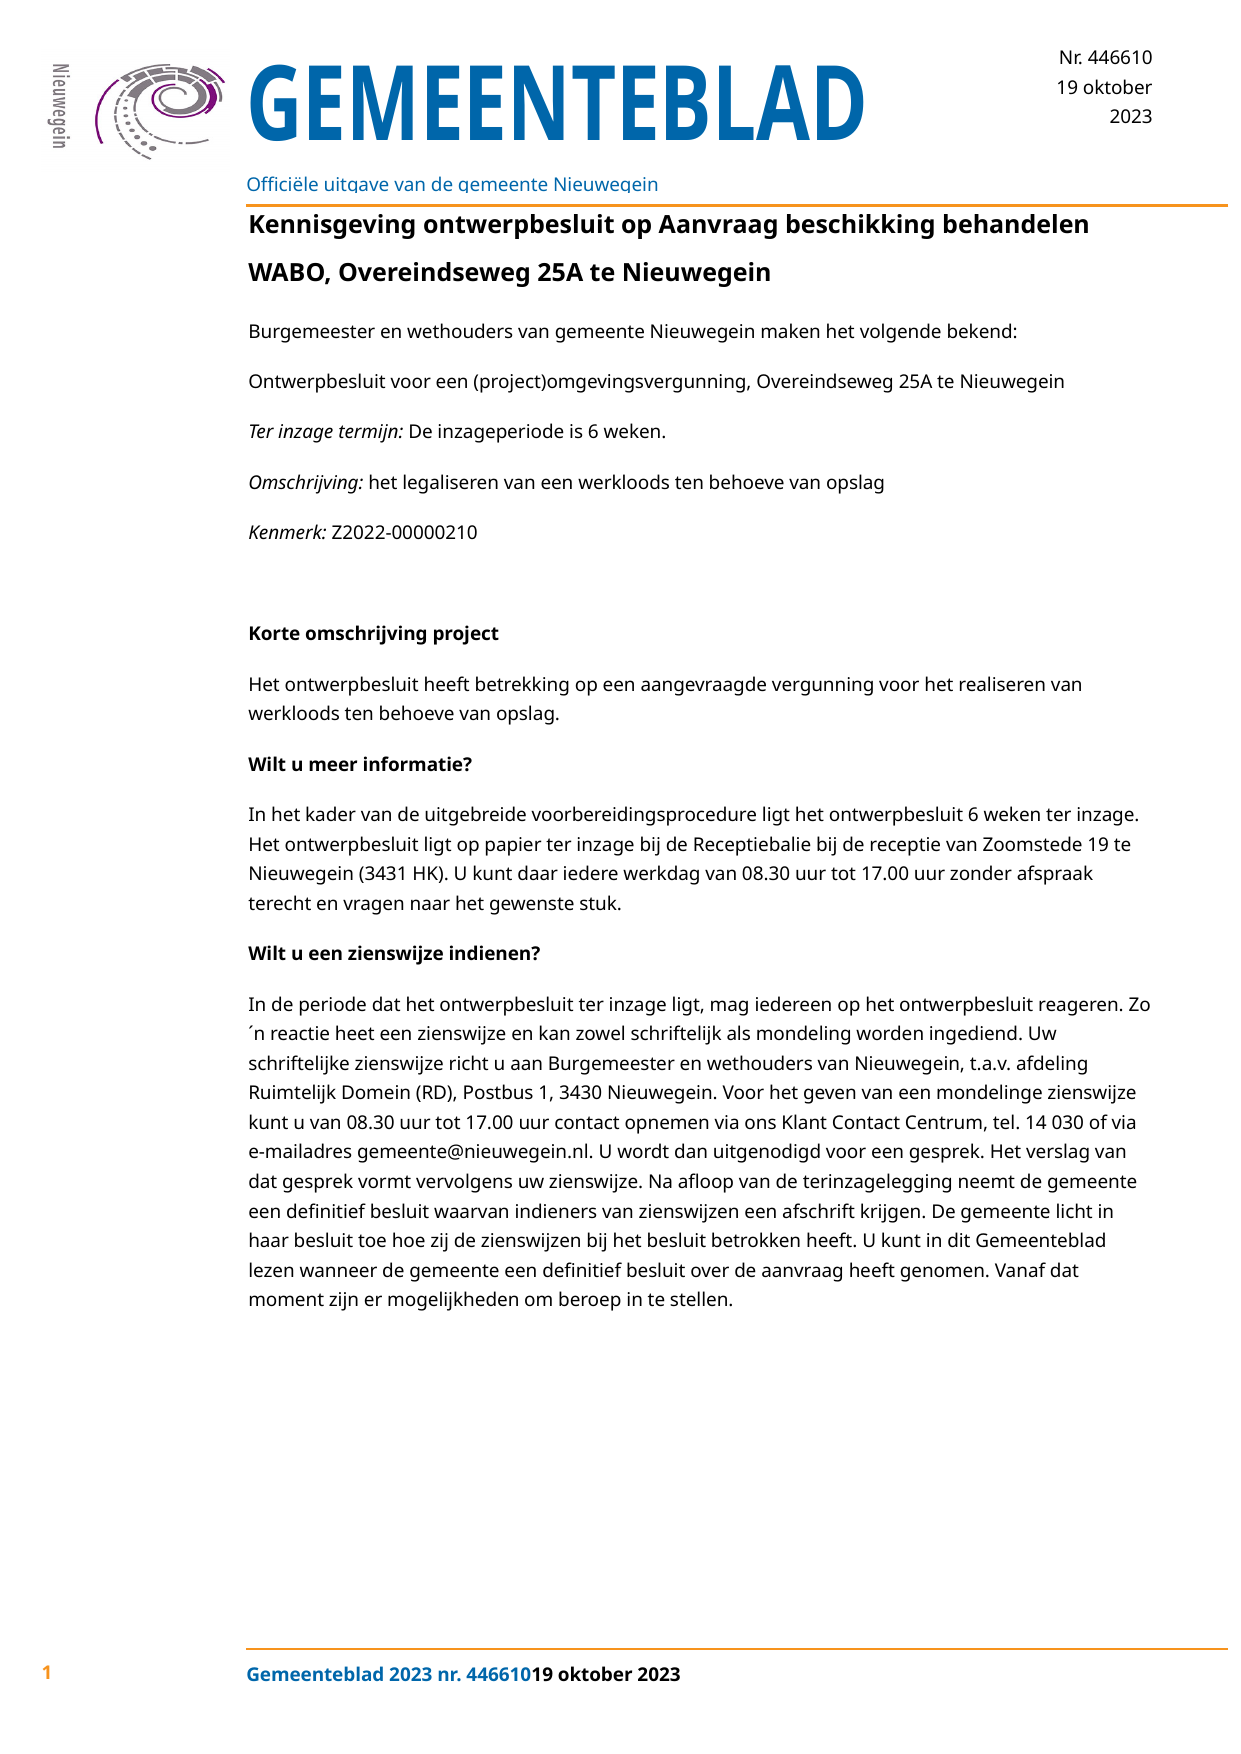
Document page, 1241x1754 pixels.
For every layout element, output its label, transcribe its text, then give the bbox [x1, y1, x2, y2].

text Wilt u een zienswijze indienen? [248, 940, 1152, 966]
text Korte omschrijving project [248, 620, 1152, 646]
text In de periode dat het ontwerpbesluit ter inzage ligt, mag iedereen op het ontwerpbesluit reageren. Zo´n reactie heet een zienswijze en kan zowel schriftelijk als mondeling worden ingediend. Uw schriftelijke zienswijze richt u aan Burgemeester en wethouders van Nieuwegein, t.a.v. afdeling Ruimtelijk Domein (RD), Postbus 1, 3430 Nieuwegein. Voor het geven van een mondelinge zienswijze kunt u van 08.30 uur tot 17.00 uur contact opnemen via ons Klant Contact Centrum, tel. 14 030 of via e-mailadres gemeente@nieuwegein.nl. U wordt dan uitgenodigd voor een gesprek. Het verslag van dat gesprek vormt vervolgens uw zienswijze. Na afloop van de terinzagelegging neemt de gemeente een definitief besluit waarvan indieners van zienswijzen een afschrift krijgen. De gemeente licht in haar besluit toe hoe zij de zienswijzen bij het besluit betrokken heeft. U kunt in dit Gemeenteblad lezen wanneer de gemeente een definitief besluit over de aanvraag heeft genomen. Vanaf dat moment zijn er mogelijkheden om beroep in te stellen. [248, 991, 1152, 1312]
text Wilt u meer informatie? [248, 751, 1152, 777]
text Het ontwerpbesluit heeft betrekking op een aangevraagde vergunning voor het realiseren van werkloods ten behoeve van opslag. [248, 671, 1152, 726]
text Burgemeester en wethouders van gemeente Nieuwegein maken het volgende bekend: [248, 318, 1152, 344]
text Omschrijving: het legaliseren van een werkloods ten behoeve van opslag [248, 469, 1152, 495]
text Kenmerk: Z2022-00000210 [248, 519, 1152, 545]
text Ontwerpbesluit voor een (project)omgevingsvergunning, Overeindseweg 25A te Nieuwegein [248, 368, 1152, 394]
picture [41, 47, 231, 172]
text Ter inzage termijn: De inzageperiode is 6 weken. [248, 419, 1152, 444]
text Kennisgeving ontwerpbesluit op Aanvraag beschikking behandelen WABO, Overeindseweg 25A te Nieuwegein [248, 207, 1152, 288]
text In het kader van de uitgebreide voorbereidingsprocedure ligt het ontwerpbesluit 6 weken ter inzage. Het ontwerpbesluit ligt op papier ter inzage bij de Receptiebalie bij de receptie van Zoomstede 19 te Nieuwegein (3431 HK). U kunt daar iedere werkdag van 08.30 uur tot 17.00 uur zonder afspraak terecht en vragen naar het gewenste stuk. [248, 801, 1152, 916]
